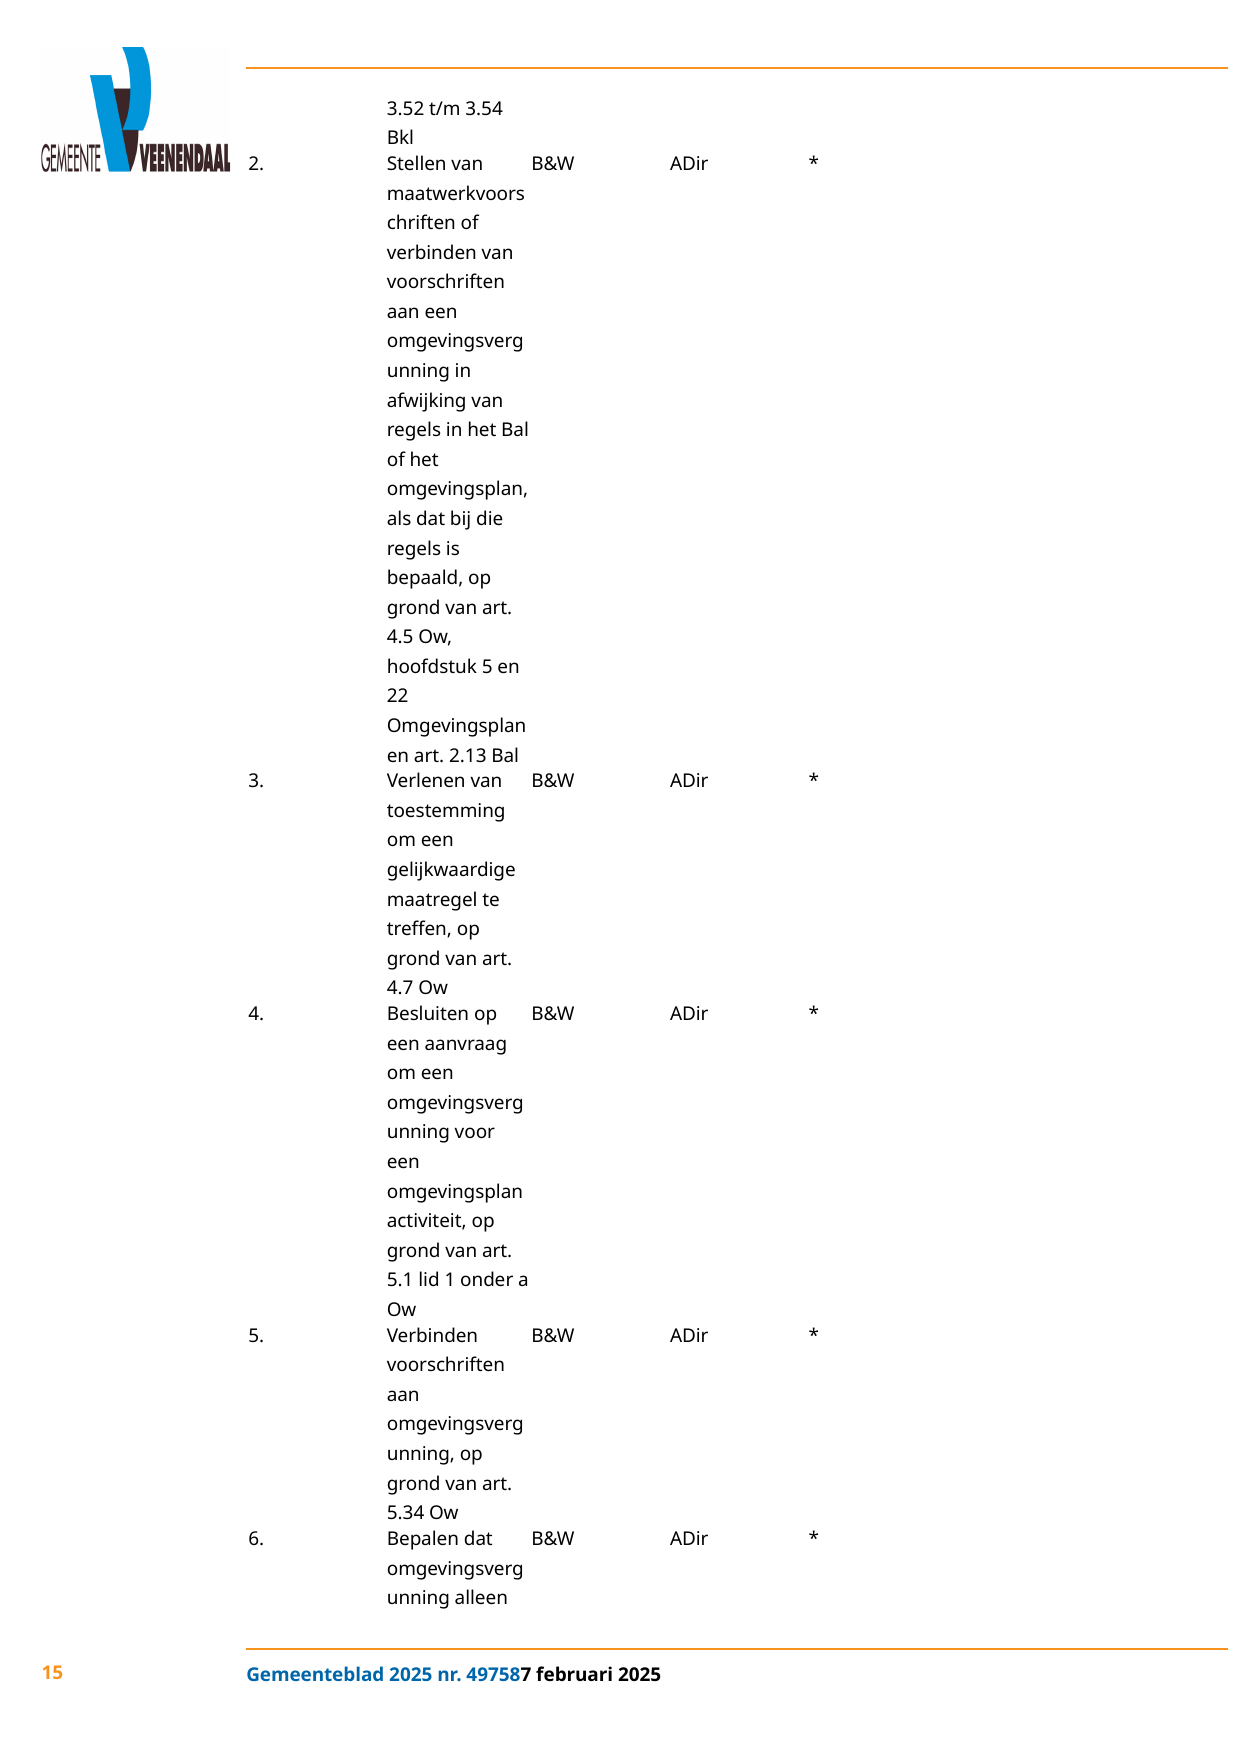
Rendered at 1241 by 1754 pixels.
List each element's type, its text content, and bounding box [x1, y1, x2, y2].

table_cell * [808, 768, 947, 1000]
table_cell Stellen van maatwerkvoorschriften of verbinden van voorschriften aan een omgevingsvergunning in afwijking van regels in het Bal of het omgevingsplan, als dat bij die regels is bepaald, op grond van art. 4.5 Ow, hoofdstuk 5 en 22 Omgevingsplan en art. 2.13 Bal [387, 150, 531, 767]
table_cell ADir [670, 150, 808, 767]
table_cell [531, 95, 670, 150]
table_cell [947, 1525, 1152, 1610]
table_cell Besluiten op een aanvraag om een omgevingsvergunning voor een omgevingsplanactiviteit, op grond van art. 5.1 lid 1 onder a Ow [387, 1000, 531, 1322]
table_cell Bepalen dat omgevingsvergunning alleen [387, 1525, 531, 1610]
table_cell [248, 1525, 387, 1610]
table_cell Verbinden voorschriften aan omgevingsvergunning, op grond van art. 5.34 Ow [387, 1322, 531, 1525]
table_cell [248, 1322, 387, 1525]
table_cell * [808, 1322, 947, 1525]
table_cell [947, 1000, 1152, 1322]
table_cell ADir [670, 768, 808, 1000]
picture [41, 47, 130, 172]
table_cell ADir [670, 1525, 808, 1610]
table_cell [808, 95, 947, 150]
table_cell [248, 1000, 387, 1322]
table_cell [947, 150, 1152, 767]
table_cell B&W [531, 150, 670, 767]
table_cell * [808, 1525, 947, 1610]
table_cell ADir [670, 1322, 808, 1525]
picture [123, 47, 231, 172]
table_cell [248, 150, 387, 767]
table_cell * [808, 150, 947, 767]
table_cell Verlenen van toestemming om een gelijkwaardige maatregel te treffen, op grond van art. 4.7 Ow [387, 768, 531, 1000]
table_cell * [808, 1000, 947, 1322]
table_cell B&W [531, 1000, 670, 1322]
table_cell B&W [531, 1322, 670, 1525]
table_cell [947, 768, 1152, 1000]
table_cell 3.52 t/m 3.54 Bkl [387, 95, 531, 150]
table_cell ADir [670, 1000, 808, 1322]
table_cell B&W [531, 1525, 670, 1610]
table_cell B&W [531, 768, 670, 1000]
table_cell [947, 1322, 1152, 1525]
table_cell [670, 95, 808, 150]
table_cell [248, 95, 387, 150]
table_cell [947, 95, 1152, 150]
table_cell [248, 768, 387, 1000]
